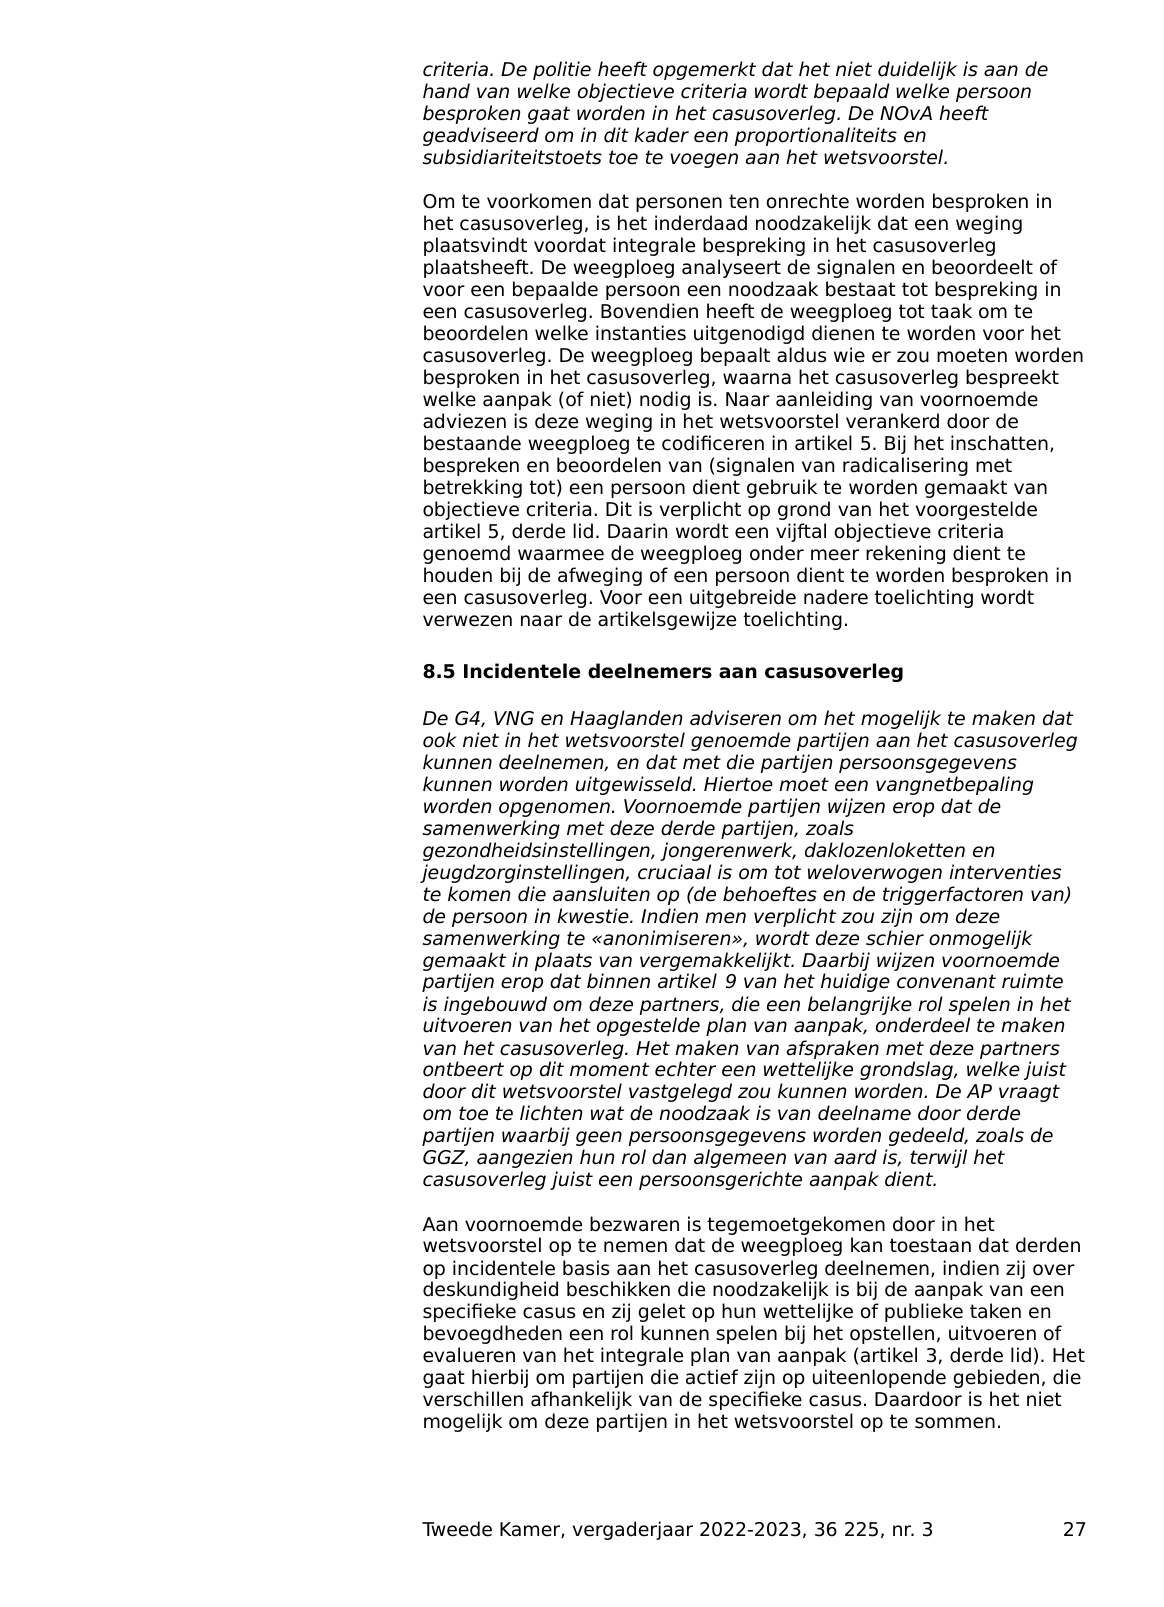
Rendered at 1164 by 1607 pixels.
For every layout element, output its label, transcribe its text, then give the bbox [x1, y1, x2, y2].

subtitle 8.5 Incidentele deelnemers aan casusoverleg [422, 661, 1087, 683]
text De G4, VNG en Haaglanden adviseren om het mogelijk te maken dat ook niet in het wetsvoorstel genoemde partijen aan het casusoverleg kunnen deelnemen, en dat met die partijen persoonsgegevens kunnen worden uitgewisseld. Hiertoe moet een vangnetbepaling worden opgenomen. Voornoemde partijen wijzen erop dat de samenwerking met deze derde partijen, zoals gezondheidsinstellingen, jongerenwerk, daklozenloketten en jeugdzorginstellingen, cruciaal is om tot weloverwogen interventies te komen die aansluiten op (de behoeftes en de triggerfactoren van) de persoon in kwestie. Indien men verplicht zou zijn om deze samenwerking te «anonimiseren», wordt deze schier onmogelijk gemaakt in plaats van vergemakkelijkt. Daarbij wijzen voornoemde partijen erop dat binnen artikel 9 van het huidige convenant ruimte is ingebouwd om deze partners, die een belangrijke rol spelen in het uitvoeren van het opgestelde plan van aanpak, onderdeel te maken van het casusoverleg. Het maken van afspraken met deze partners ontbeert op dit moment echter een wettelijke grondslag, welke juist door dit wetsvoorstel vastgelegd zou kunnen worden. De AP vraagt om toe te lichten wat de noodzaak is van deelname door derde partijen waarbij geen persoonsgegevens worden gedeeld, zoals de GGZ, aangezien hun rol dan algemeen van aard is, terwijl het casusoverleg juist een persoonsgerichte aanpak dient. [422, 708, 1087, 1191]
text Om te voorkomen dat personen ten onrechte worden besproken in het casusoverleg, is het inderdaad noodzakelijk dat een weging plaatsvindt voordat integrale bespreking in het casusoverleg plaatsheeft. De weegploeg analyseert de signalen en beoordeelt of voor een bepaalde persoon een noodzaak bestaat tot bespreking in een casusoverleg. Bovendien heeft de weegploeg tot taak om te beoordelen welke instanties uitgenodigd dienen te worden voor het casusoverleg. De weegploeg bepaalt aldus wie er zou moeten worden besproken in het casusoverleg, waarna het casusoverleg bespreekt welke aanpak (of niet) nodig is. Naar aanleiding van voornoemde adviezen is deze weging in het wetsvoorstel verankerd door de bestaande weegploeg te codificeren in artikel 5. Bij het inschatten, bespreken en beoordelen van (signalen van radicalisering met betrekking tot) een persoon dient gebruik te worden gemaakt van objectieve criteria. Dit is verplicht op grond van het voorgestelde artikel 5, derde lid. Daarin wordt een vijftal objectieve criteria genoemd waarmee de weegploeg onder meer rekening dient te houden bij de afweging of een persoon dient te worden besproken in een casusoverleg. Voor een uitgebreide nadere toelichting wordt verwezen naar de artikelsgewijze toelichting. [422, 191, 1087, 631]
text Aan voornoemde bezwaren is tegemoetgekomen door in het wetsvoorstel op te nemen dat de weegploeg kan toestaan dat derden op incidentele basis aan het casusoverleg deelnemen, indien zij over deskundigheid beschikken die noodzakelijk is bij de aanpak van een specifieke casus en zij gelet op hun wettelijke of publieke taken en bevoegdheden een rol kunnen spelen bij het opstellen, uitvoeren of evalueren van het integrale plan van aanpak (artikel 3, derde lid). Het gaat hierbij om partijen die actief zijn op uiteenlopende gebieden, die verschillen afhankelijk van de specifieke casus. Daardoor is het niet mogelijk om deze partijen in het wetsvoorstel op te sommen. [422, 1213, 1087, 1433]
text criteria. De politie heeft opgemerkt dat het niet duidelijk is aan de hand van welke objectieve criteria wordt bepaald welke persoon besproken gaat worden in het casusoverleg. De NOvA heeft geadviseerd om in dit kader een proportionaliteits­ en subsidiariteitstoets toe te voegen aan het wetsvoorstel. [422, 59, 1087, 169]
